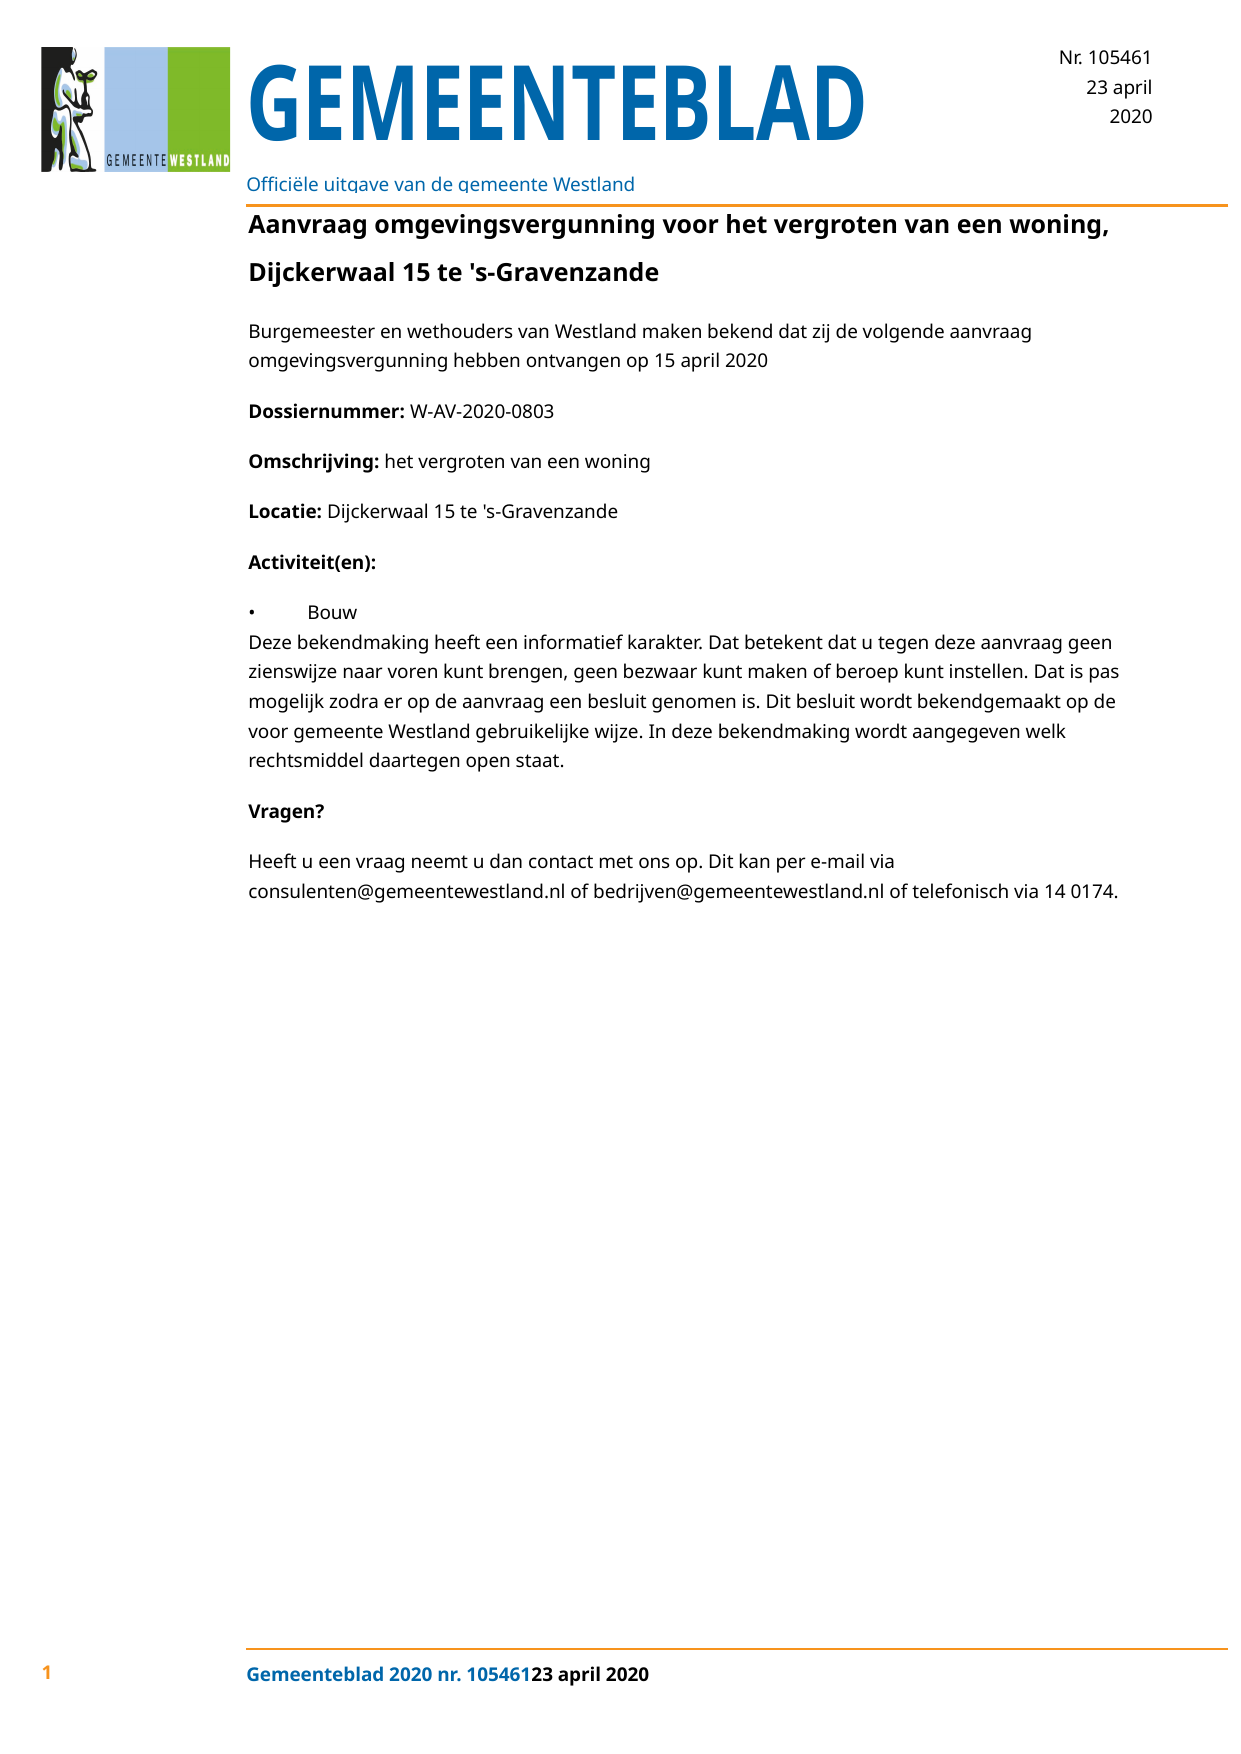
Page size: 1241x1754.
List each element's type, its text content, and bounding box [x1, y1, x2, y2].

text Dossiernummer: W-AV-2020-0803 [248, 398, 1152, 424]
text Aanvraag omgevingsvergunning voor het vergroten van een woning, Dijckerwaal 15 te 's-Gravenzande [248, 207, 1152, 288]
text Vragen? [248, 798, 1152, 824]
picture [41, 47, 231, 172]
text Activiteit(en): [248, 549, 1152, 575]
text Deze bekendmaking heeft een informatief karakter. Dat betekent dat u tegen deze aanvraag geen zienswijze naar voren kunt brengen, geen bezwaar kunt maken of beroep kunt instellen. Dat is pas mogelijk zodra er op de aanvraag een besluit genomen is. Dit besluit wordt bekendgemaakt op de voor gemeente Westland gebruikelijke wijze. In deze bekendmaking wordt aangegeven welk rechtsmiddel daartegen open staat. [248, 629, 1152, 773]
list Bouw [248, 599, 1152, 625]
text Burgemeester en wethouders van Westland maken bekend dat zij de volgende aanvraag omgevingsvergunning hebben ontvangen op 15 april 2020 [248, 318, 1152, 373]
text Locatie: Dijckerwaal 15 te 's-Gravenzande [248, 499, 1152, 524]
text Heeft u een vraag neemt u dan contact met ons op. Dit kan per e-mail via consulenten@gemeentewestland.nl of bedrijven@gemeentewestland.nl of telefonisch via 14 0174. [248, 848, 1152, 904]
text Omschrijving: het vergroten van een woning [248, 448, 1152, 474]
